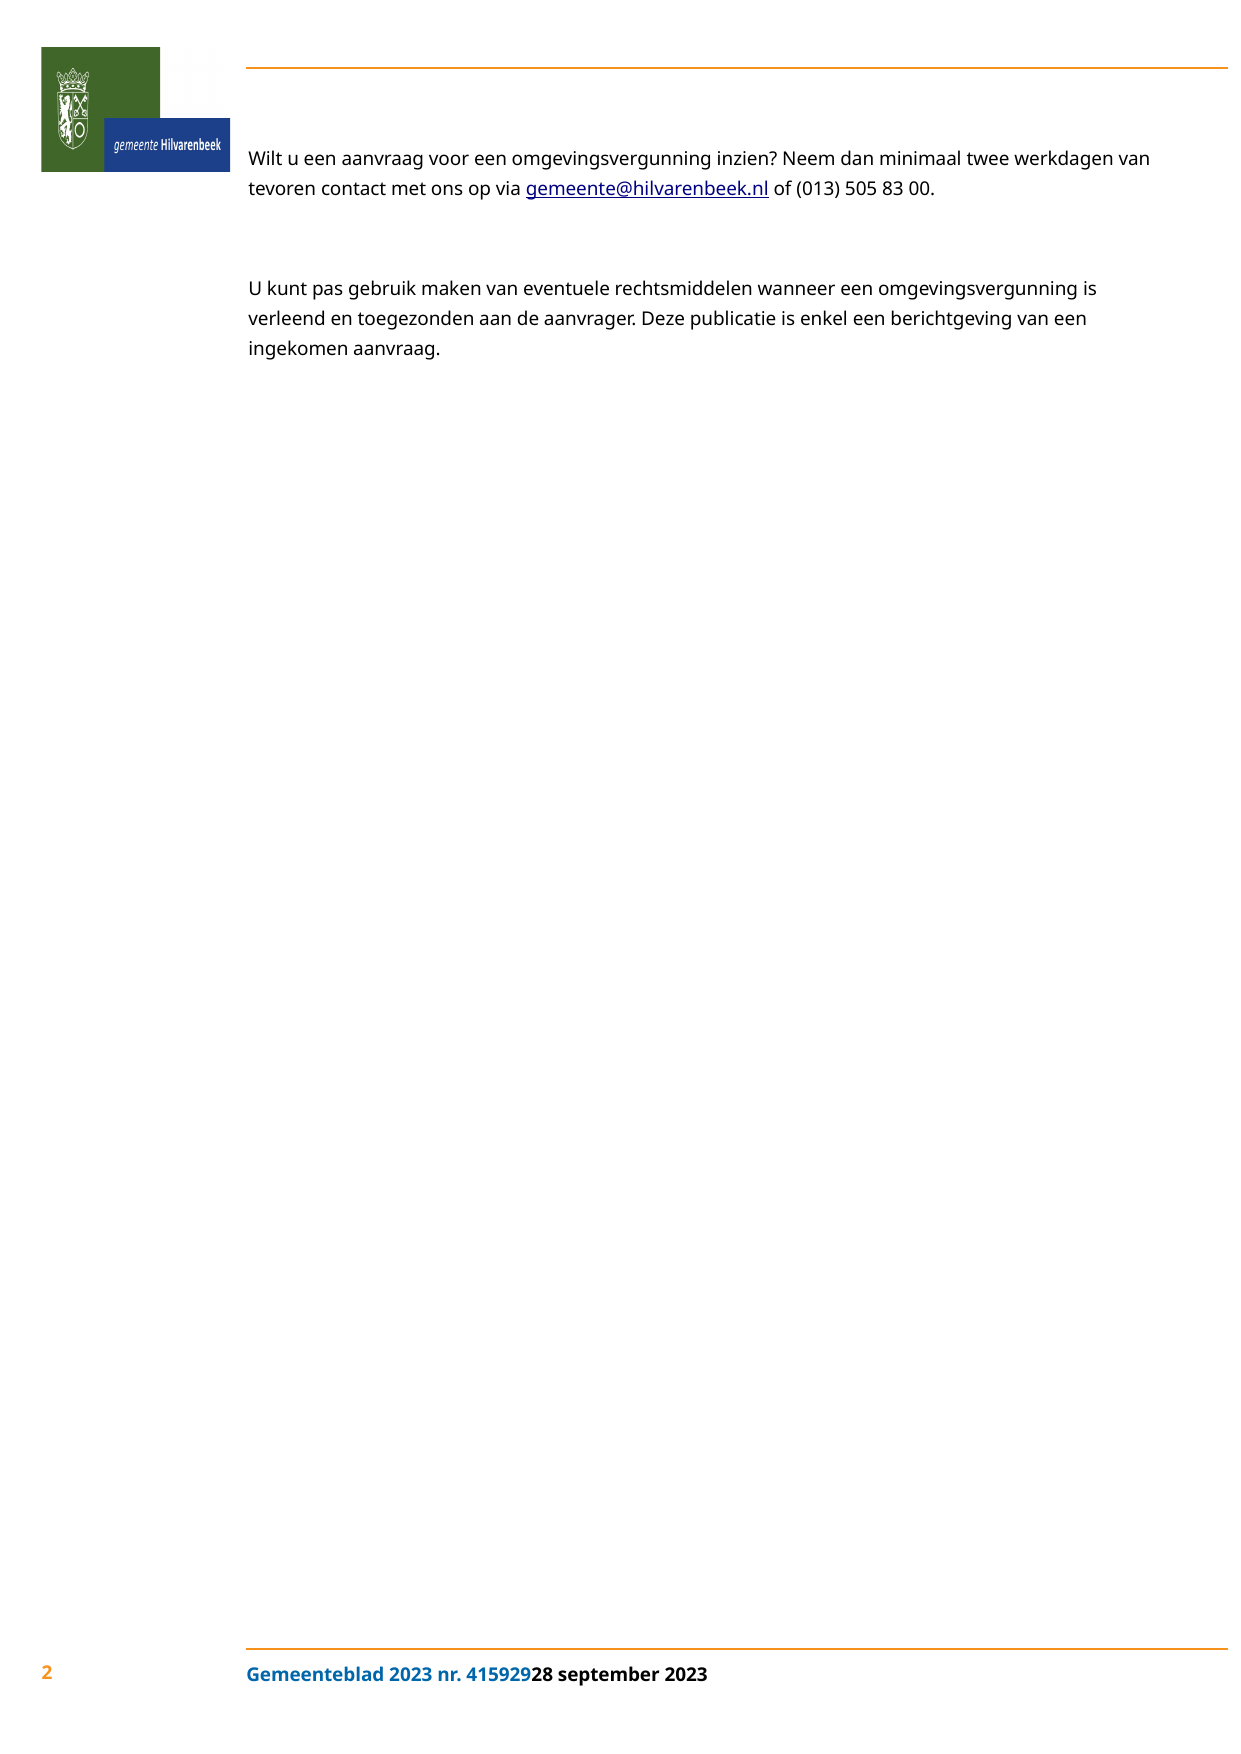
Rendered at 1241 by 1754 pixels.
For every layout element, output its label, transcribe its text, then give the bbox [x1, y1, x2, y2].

picture [41, 47, 231, 172]
text Wilt u een aanvraag voor een omgevingsvergunning inzien? Neem dan minimaal twee werkdagen van tevoren contact met ons op via gemeente@hilvarenbeek.nl of (013) 505 83 00. [248, 145, 1152, 201]
text U kunt pas gebruik maken van eventuele rechtsmiddelen wanneer een omgevingsvergunning is verleend en toegezonden aan de aanvrager. Deze publicatie is enkel een berichtgeving van een ingekomen aanvraag. [248, 276, 1152, 361]
